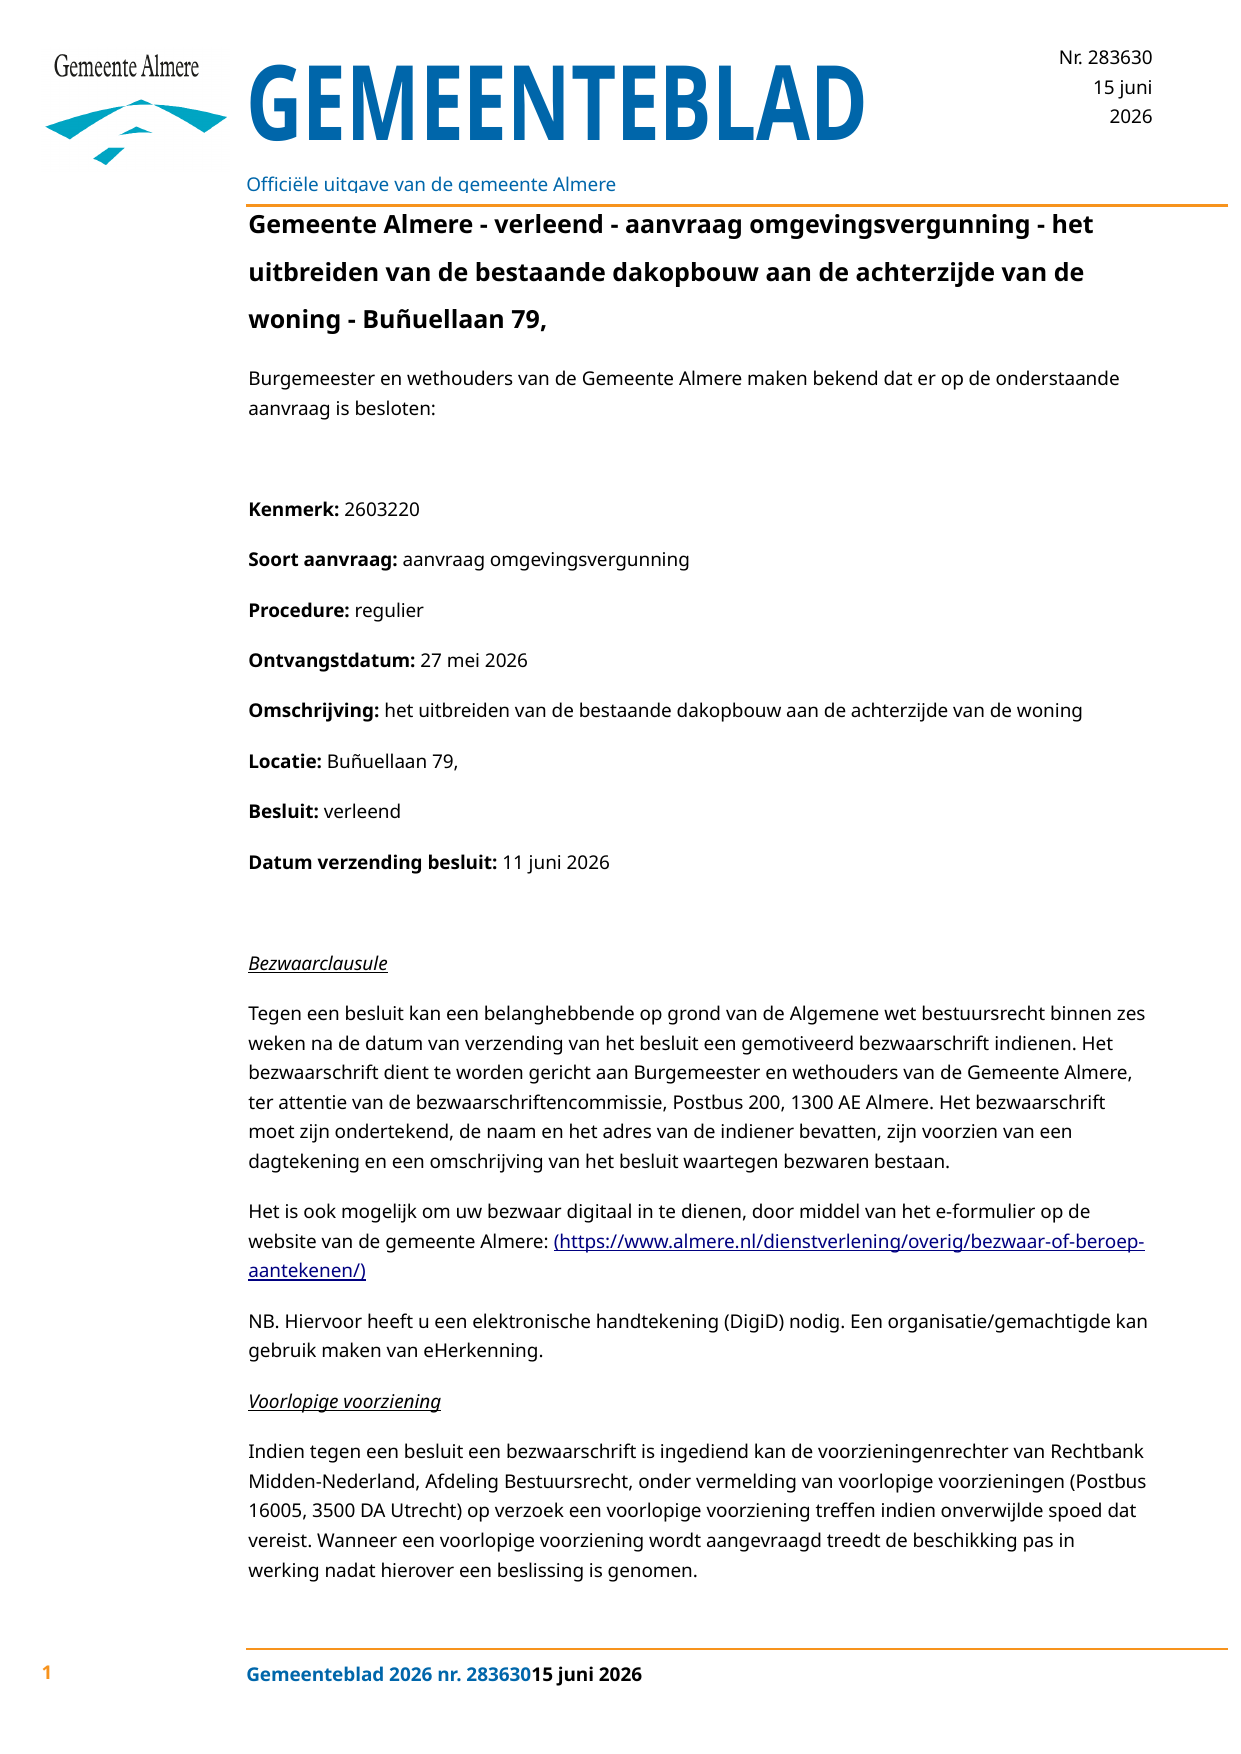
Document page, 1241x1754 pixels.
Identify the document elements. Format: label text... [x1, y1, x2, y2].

text Indien tegen een besluit een bezwaarschrift is ingediend kan de voorzieningenrechter van Rechtbank Midden-Nederland, Afdeling Bestuursrecht, onder vermelding van voorlopige voorzieningen (Postbus 16005, 3500 DA Utrecht) op verzoek een voorlopige voorziening treffen indien onverwijlde spoed dat vereist. Wanneer een voorlopige voorziening wordt aangevraagd treedt de beschikking pas in werking nadat hierover een beslissing is genomen. [248, 1438, 1152, 1582]
text Burgemeester en wethouders van de Gemeente Almere maken bekend dat er op de onderstaande aanvraag is besloten: [248, 366, 1152, 421]
text Voorlopige voorziening [248, 1388, 1152, 1414]
text Besluit: verleend [248, 798, 1152, 824]
text Tegen een besluit kan een belanghebbende op grond van de Algemene wet bestuursrecht binnen zes weken na de datum van verzending van het besluit een gemotiveerd bezwaarschrift indienen. Het bezwaarschrift dient te worden gericht aan Burgemeester en wethouders van de Gemeente Almere, ter attentie van de bezwaarschriftencommissie, Postbus 200, 1300 AE Almere. Het bezwaarschrift moet zijn ondertekend, de naam en het adres van de indiener bevatten, zijn voorzien van een dagtekening en een omschrijving van het besluit waartegen bezwaren bestaan. [248, 1000, 1152, 1174]
picture [41, 47, 231, 172]
text Gemeente Almere - verleend - aanvraag omgevingsvergunning - het uitbreiden van de bestaande dakopbouw aan de achterzijde van de woning - Buñuellaan 79, [248, 207, 1152, 336]
text Omschrijving: het uitbreiden van de bestaande dakopbouw aan de achterzijde van de woning [248, 698, 1152, 723]
text Locatie: Buñuellaan 79, [248, 748, 1152, 774]
text NB. Hiervoor heeft u een elektronische handtekening (DigiD) nodig. Een organisatie/gemachtigde kan gebruik maken van eHerkenning. [248, 1308, 1152, 1363]
text Bezwaarclausule [248, 950, 1152, 975]
text Het is ook mogelijk om uw bezwaar digitaal in te dienen, door middel van het e-formulier op de website van de gemeente Almere: (https://www.almere.nl/dienstverlening/overig/bezwaar-of-beroep-aantekenen/) [248, 1198, 1152, 1283]
text Kenmerk: 2603220 [248, 496, 1152, 522]
text Soort aanvraag: aanvraag omgevingsvergunning [248, 546, 1152, 572]
text Datum verzending besluit: 11 juni 2026 [248, 849, 1152, 874]
text Ontvangstdatum: 27 mei 2026 [248, 647, 1152, 673]
text Procedure: regulier [248, 597, 1152, 622]
